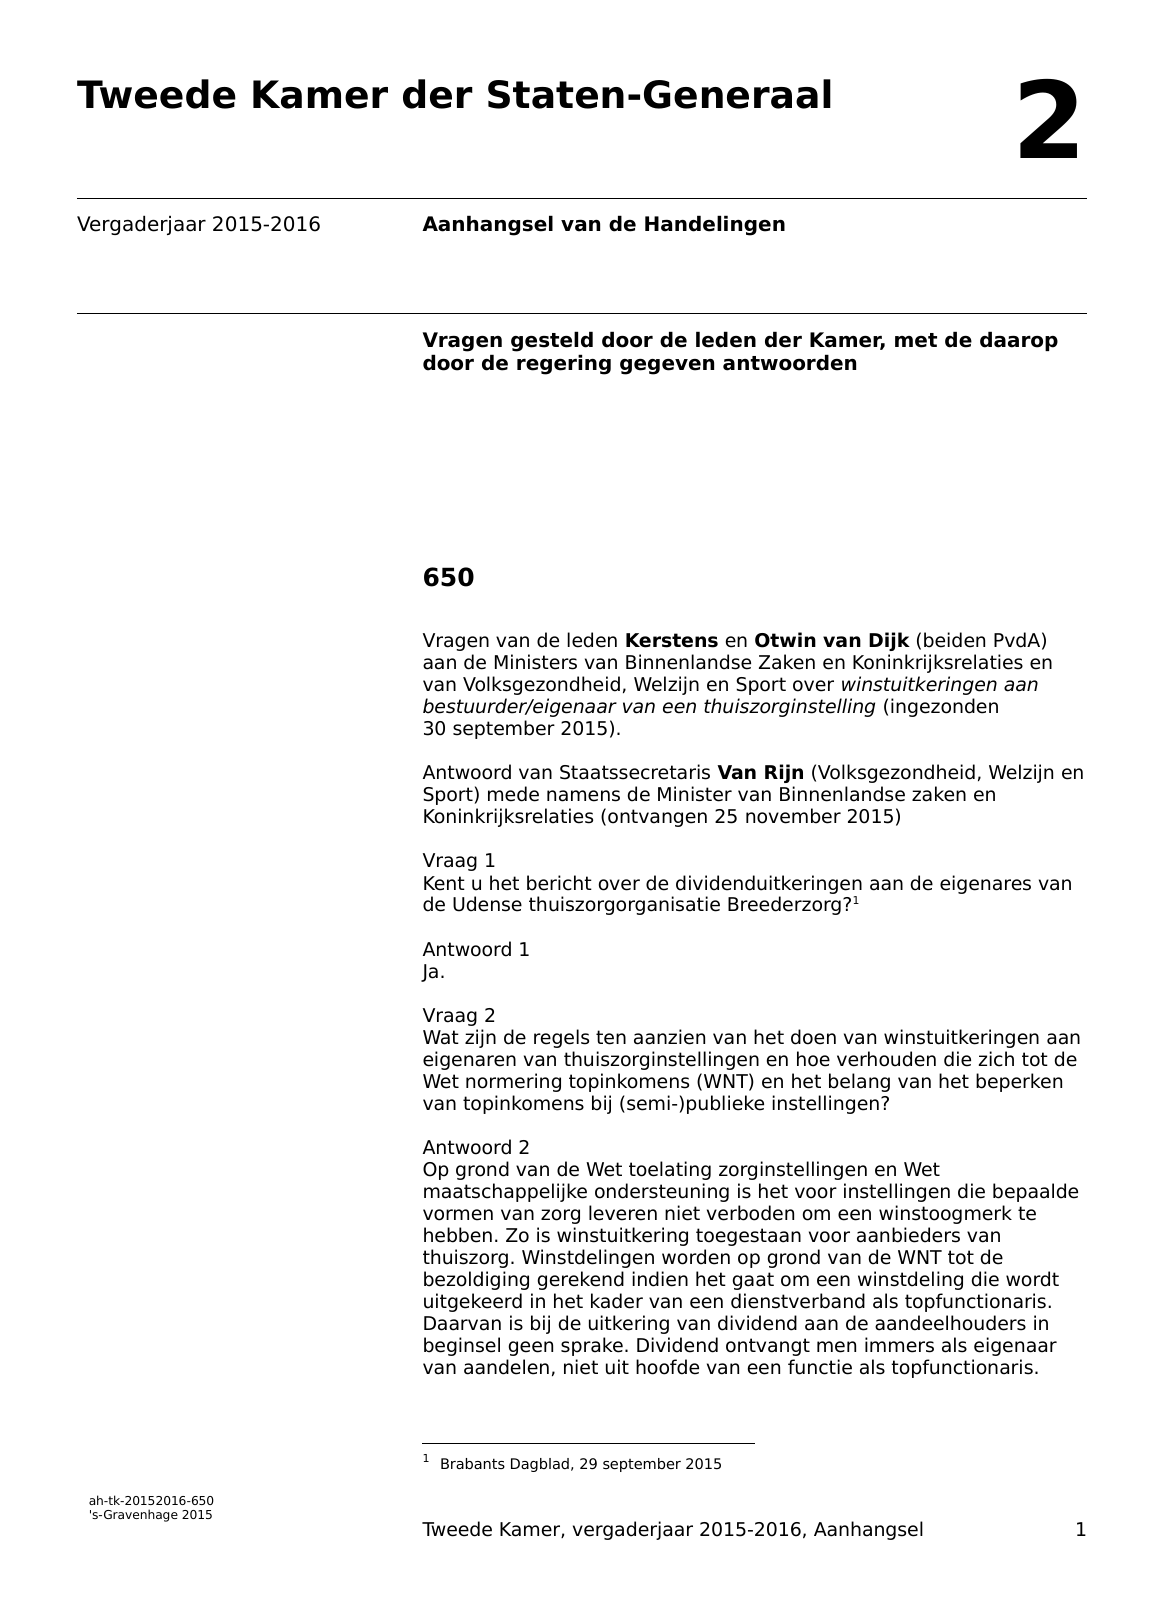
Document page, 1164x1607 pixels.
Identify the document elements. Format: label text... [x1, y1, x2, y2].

table_header 2 [886, 59, 1087, 198]
text 's-Gravenhage 2015 [88, 1508, 323, 1522]
text Antwoord 1 [422, 938, 1087, 961]
text Op grond van de Wet toelating zorginstellingen en Wet maatschappelijke ondersteuning is het voor instellingen die bepaalde vormen van zorg leveren niet verboden om een winstoogmerk te hebben. Zo is winstuitkering toegestaan voor aanbieders van thuiszorg. Winstdelingen worden op grond van de WNT tot de bezoldiging gerekend indien het gaat om een winstdeling die wordt uitgekeerd in het kader van een dienstverband als topfunctionaris. Daarvan is bij de uitkering van dividend aan de aandeelhouders in beginsel geen sprake. Dividend ontvangt men immers als eigenaar van aandelen, niet uit hoofde van een functie als topfunctionaris. [422, 1159, 1087, 1378]
text Antwoord van Staatssecretaris Van Rijn (Volksgezondheid, Welzijn en Sport) mede namens de Minister van Binnenlandse zaken en Koninkrijksrelaties (ontvangen 25 november 2015) [422, 762, 1087, 828]
text Vraag 1 [422, 850, 1087, 872]
table_cell Aanhangsel van de Handelingen [422, 199, 1087, 313]
text Wat zijn de regels ten aanzien van het doen van winstuitkeringen aan eigenaren van thuiszorginstellingen en hoe verhouden die zich tot de Wet normering topinkomens (WNT) en het belang van het beperken van topinkomens bij (semi-)publieke instellingen? [422, 1027, 1087, 1114]
text 650 [422, 563, 1087, 592]
table_header Tweede Kamer der Staten-Generaal [77, 59, 886, 198]
table_cell Vergaderjaar 2015-2016 [77, 199, 422, 313]
text Antwoord 2 [422, 1137, 1087, 1159]
text Vragen van de leden Kerstens en Otwin van Dijk (beiden PvdA) aan de Ministers van Binnenlandse Zaken en Koninkrijksrelaties en van Volksgezondheid, Welzijn en Sport over winstuitkeringen aan bestuurder/eigenaar van een thuiszorginstelling (ingezonden 30 september 2015). [422, 630, 1087, 740]
text Brabants Dagblad, 29 september 2015 [422, 1452, 1087, 1474]
text Ja. [422, 961, 1087, 982]
table_cell [77, 314, 422, 375]
text Vraag 2 [422, 1005, 1087, 1027]
text ah-tk-20152016-650 [88, 1494, 323, 1508]
text Kent u het bericht over de dividenduitkeringen aan de eigenares van de Udense thuiszorgorganisatie Breederzorg? [422, 872, 1087, 916]
table_cell Vragen gesteld door de leden der Kamer, met de daarop door de regering gegeven antwoorden [422, 314, 1087, 375]
